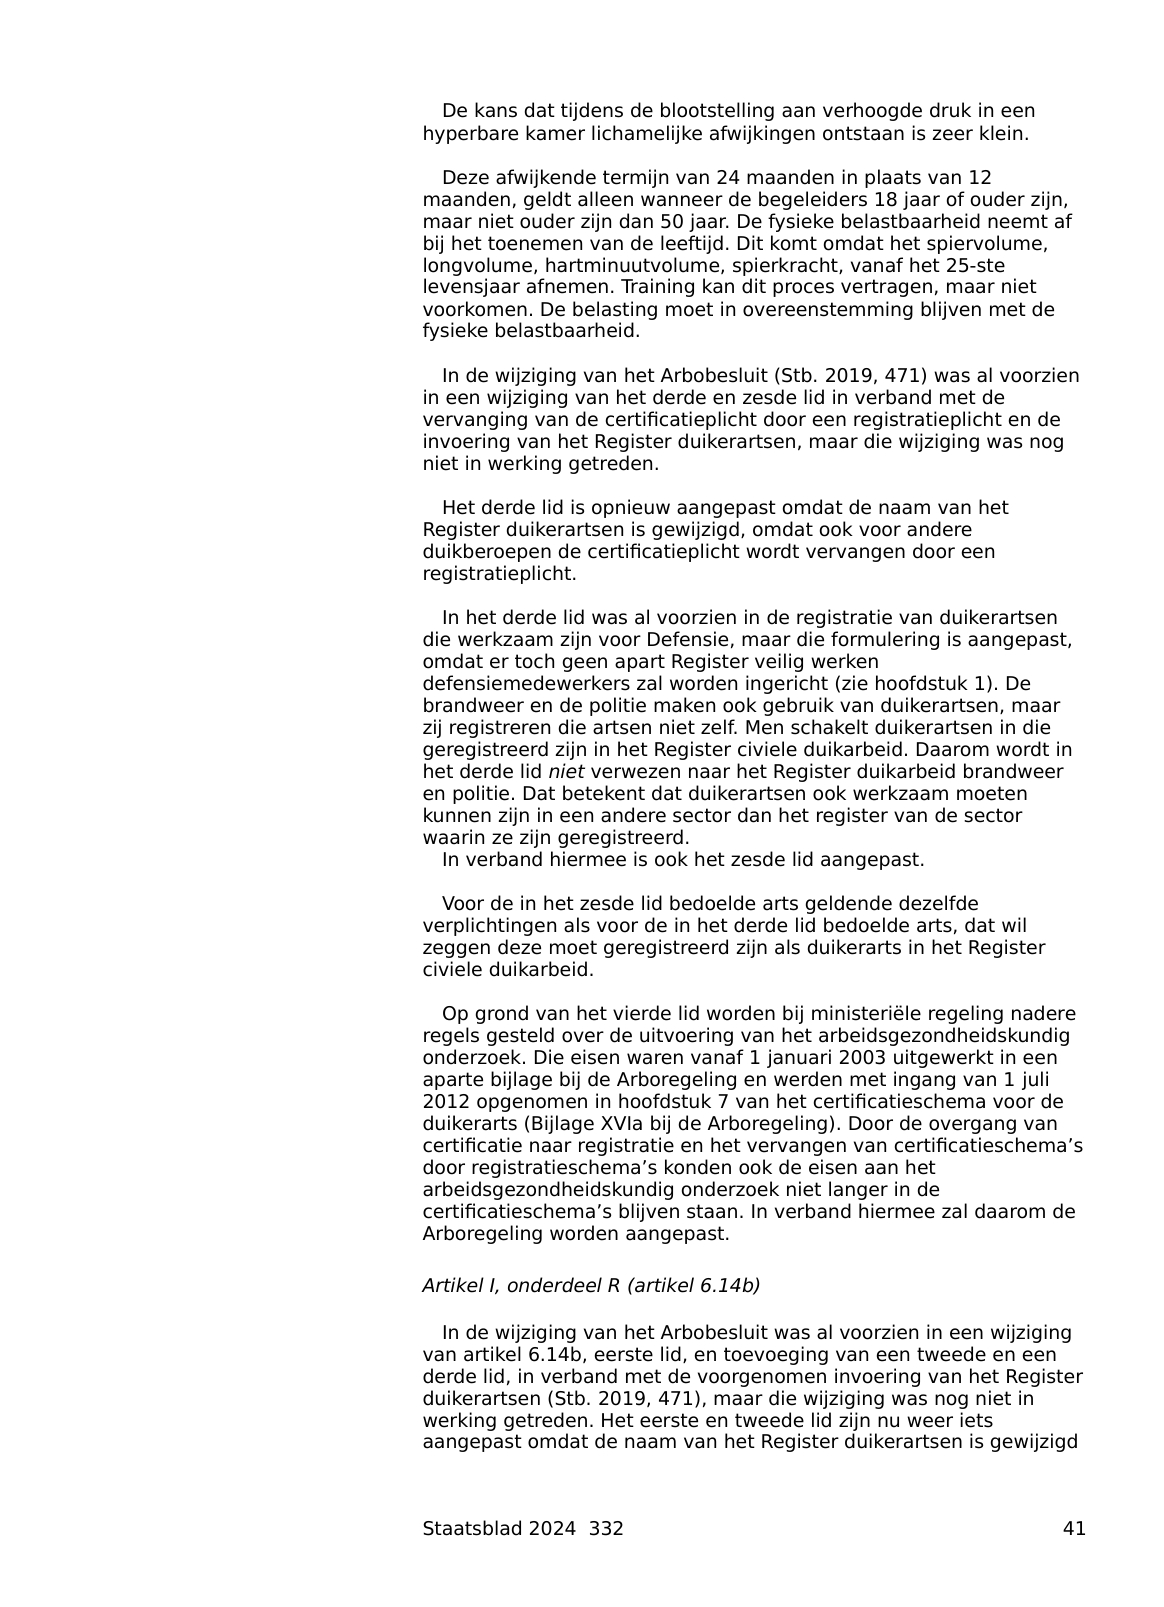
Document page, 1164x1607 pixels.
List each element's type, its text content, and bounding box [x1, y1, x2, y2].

text Op grond van het vierde lid worden bij ministeriële regeling nadere regels gesteld over de uitvoering van het arbeidsgezondheidskundig onderzoek. Die eisen waren vanaf 1 januari 2003 uitgewerkt in een aparte bijlage bij de Arboregeling en werden met ingang van 1 juli 2012 opgenomen in hoofdstuk 7 van het certificatieschema voor de duikerarts (Bijlage XVIa bij de Arboregeling). Door de overgang van certificatie naar registratie en het vervangen van certificatieschema’s door registratieschema’s konden ook de eisen aan het arbeidsgezondheidskundig onderzoek niet langer in de certificatieschema’s blijven staan. In verband hiermee zal daarom de Arboregeling worden aangepast. [422, 1003, 1087, 1244]
text In verband hiermee is ook het zesde lid aangepast. [422, 848, 1087, 871]
subtitle Artikel I, onderdeel R (artikel 6.14b) [422, 1274, 1087, 1297]
text Het derde lid is opnieuw aangepast omdat de naam van het Register duikerartsen is gewijzigd, omdat ook voor andere duikberoepen de certificatieplicht wordt vervangen door een registratieplicht. [422, 497, 1087, 584]
text In de wijziging van het Arbobesluit (Stb. 2019, 471) was al voorzien in een wijziging van het derde en zesde lid in verband met de vervanging van de certificatieplicht door een registratieplicht en de invoering van het Register duikerartsen, maar die wijziging was nog niet in werking getreden. [422, 364, 1087, 474]
text Deze afwijkende termijn van 24 maanden in plaats van 12 maanden, geldt alleen wanneer de begeleiders 18 jaar of ouder zijn, maar niet ouder zijn dan 50 jaar. De fysieke belastbaarheid neemt af bij het toenemen van de leeftijd. Dit komt omdat het spiervolume, longvolume, hartminuutvolume, spierkracht, vanaf het 25-ste levensjaar afnemen. Training kan dit proces vertragen, maar niet voorkomen. De belasting moet in overeenstemming blijven met de fysieke belastbaarheid. [422, 167, 1087, 342]
text In de wijziging van het Arbobesluit was al voorzien in een wijziging van artikel 6.14b, eerste lid, en toevoeging van een tweede en een derde lid, in verband met de voorgenomen invoering van het Register duikerartsen (Stb. 2019, 471), maar die wijziging was nog niet in werking getreden. Het eerste en tweede lid zijn nu weer iets aangepast omdat de naam van het Register duikerartsen is gewijzigd [422, 1322, 1087, 1453]
text Voor de in het zesde lid bedoelde arts geldende dezelfde verplichtingen als voor de in het derde lid bedoelde arts, dat wil zeggen deze moet geregistreerd zijn als duikerarts in het Register civiele duikarbeid. [422, 893, 1087, 981]
text In het derde lid was al voorzien in de registratie van duikerartsen die werkzaam zijn voor Defensie, maar die formulering is aangepast, omdat er toch geen apart Register veilig werken defensiemedewerkers zal worden ingericht (zie hoofdstuk 1). De brandweer en de politie maken ook gebruik van duikerartsen, maar zij registreren die artsen niet zelf. Men schakelt duikerartsen in die geregistreerd zijn in het Register civiele duikarbeid. Daarom wordt in het derde lid niet verwezen naar het Register duikarbeid brandweer en politie. Dat betekent dat duikerartsen ook werkzaam moeten kunnen zijn in een andere sector dan het register van de sector waarin ze zijn geregistreerd. [422, 607, 1087, 848]
text De kans dat tijdens de blootstelling aan verhoogde druk in een hyperbare kamer lichamelijke afwijkingen ontstaan is zeer klein. [422, 100, 1087, 144]
